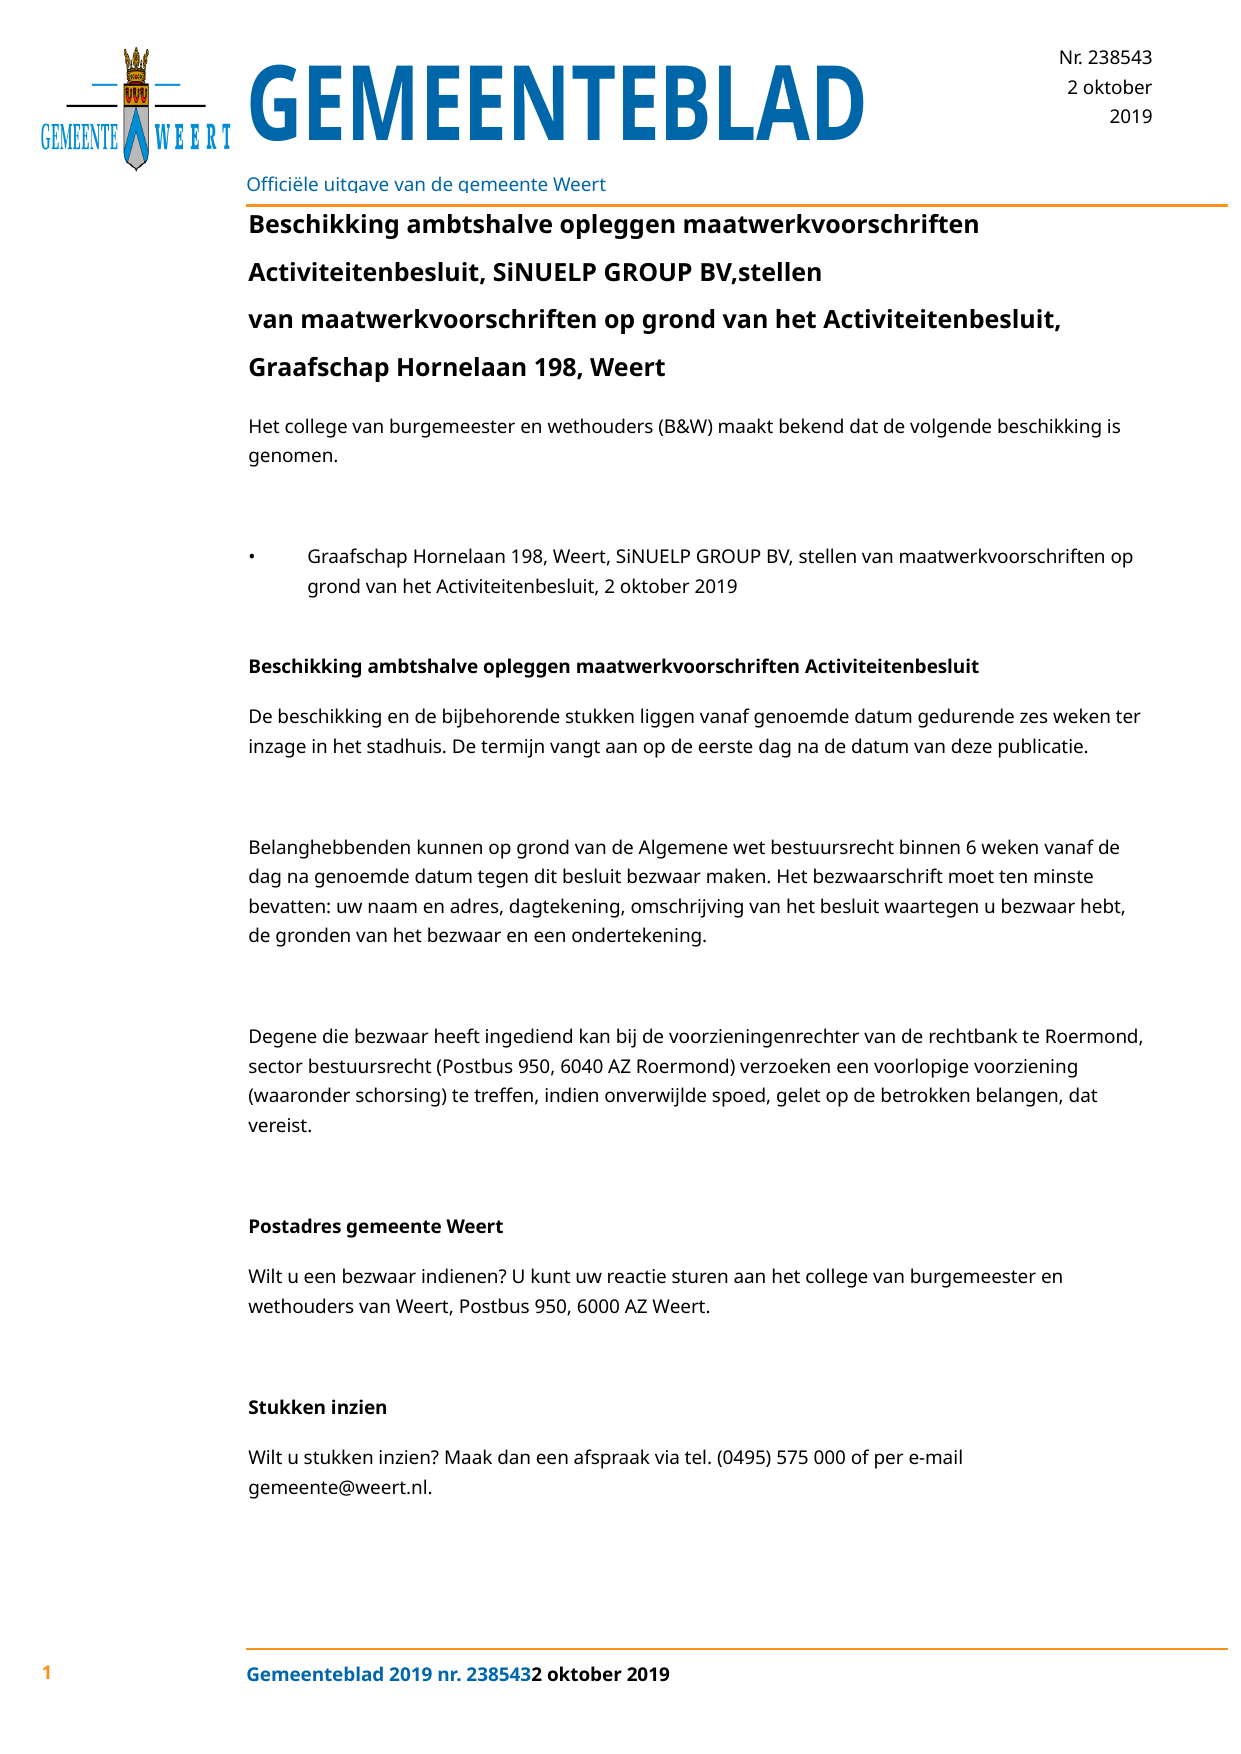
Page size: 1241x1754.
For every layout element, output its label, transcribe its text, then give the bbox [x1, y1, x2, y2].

picture [41, 47, 231, 172]
text Beschikking ambtshalve opleggen maatwerkvoorschriften Activiteitenbesluit [248, 653, 1152, 679]
text Wilt u stukken inzien? Maak dan een afspraak via tel. (0495) 575 000 of per e-mail gemeente@weert.nl. [248, 1444, 1152, 1500]
text Degene die bezwaar heeft ingediend kan bij de voorzieningenrechter van de rechtbank te Roermond, sector bestuursrecht (Postbus 950, 6040 AZ Roermond) verzoeken een voorlopige voorziening (waaronder schorsing) te treffen, indien onverwijlde spoed, gelet op de betrokken belangen, dat vereist. [248, 1023, 1152, 1138]
list Graafschap Hornelaan 198, Weert, SiNUELP GROUP BV, stellen van maatwerkvoorschriften op grond van het Activiteitenbesluit, 2 oktober 2019 [248, 543, 1152, 599]
text De beschikking en de bijbehorende stukken liggen vanaf genoemde datum gedurende zes weken ter inzage in het stadhuis. De termijn vangt aan op de eerste dag na de datum van deze publicatie. [248, 703, 1152, 759]
text Stukken inzien [248, 1394, 1152, 1420]
text Postadres gemeente Weert [248, 1213, 1152, 1239]
text Belanghebbenden kunnen op grond van de Algemene wet bestuursrecht binnen 6 weken vanaf de dag na genoemde datum tegen dit besluit bezwaar maken. Het bezwaarschrift moet ten minste bevatten: uw naam en adres, dagtekening, omschrijving van het besluit waartegen u bezwaar hebt, de gronden van het bezwaar en een ondertekening. [248, 834, 1152, 948]
text Beschikking ambtshalve opleggen maatwerkvoorschriften Activiteitenbesluit, SiNUELP GROUP BV,stellen van maatwerkvoorschriften op grond van het Activiteitenbesluit, Graafschap Hornelaan 198, Weert [248, 207, 1152, 384]
text Wilt u een bezwaar indienen? U kunt uw reactie sturen aan het college van burgemeester en wethouders van Weert, Postbus 950, 6000 AZ Weert. [248, 1263, 1152, 1319]
text Het college van burgemeester en wethouders (B&W) maakt bekend dat de volgende beschikking is genomen. [248, 413, 1152, 468]
